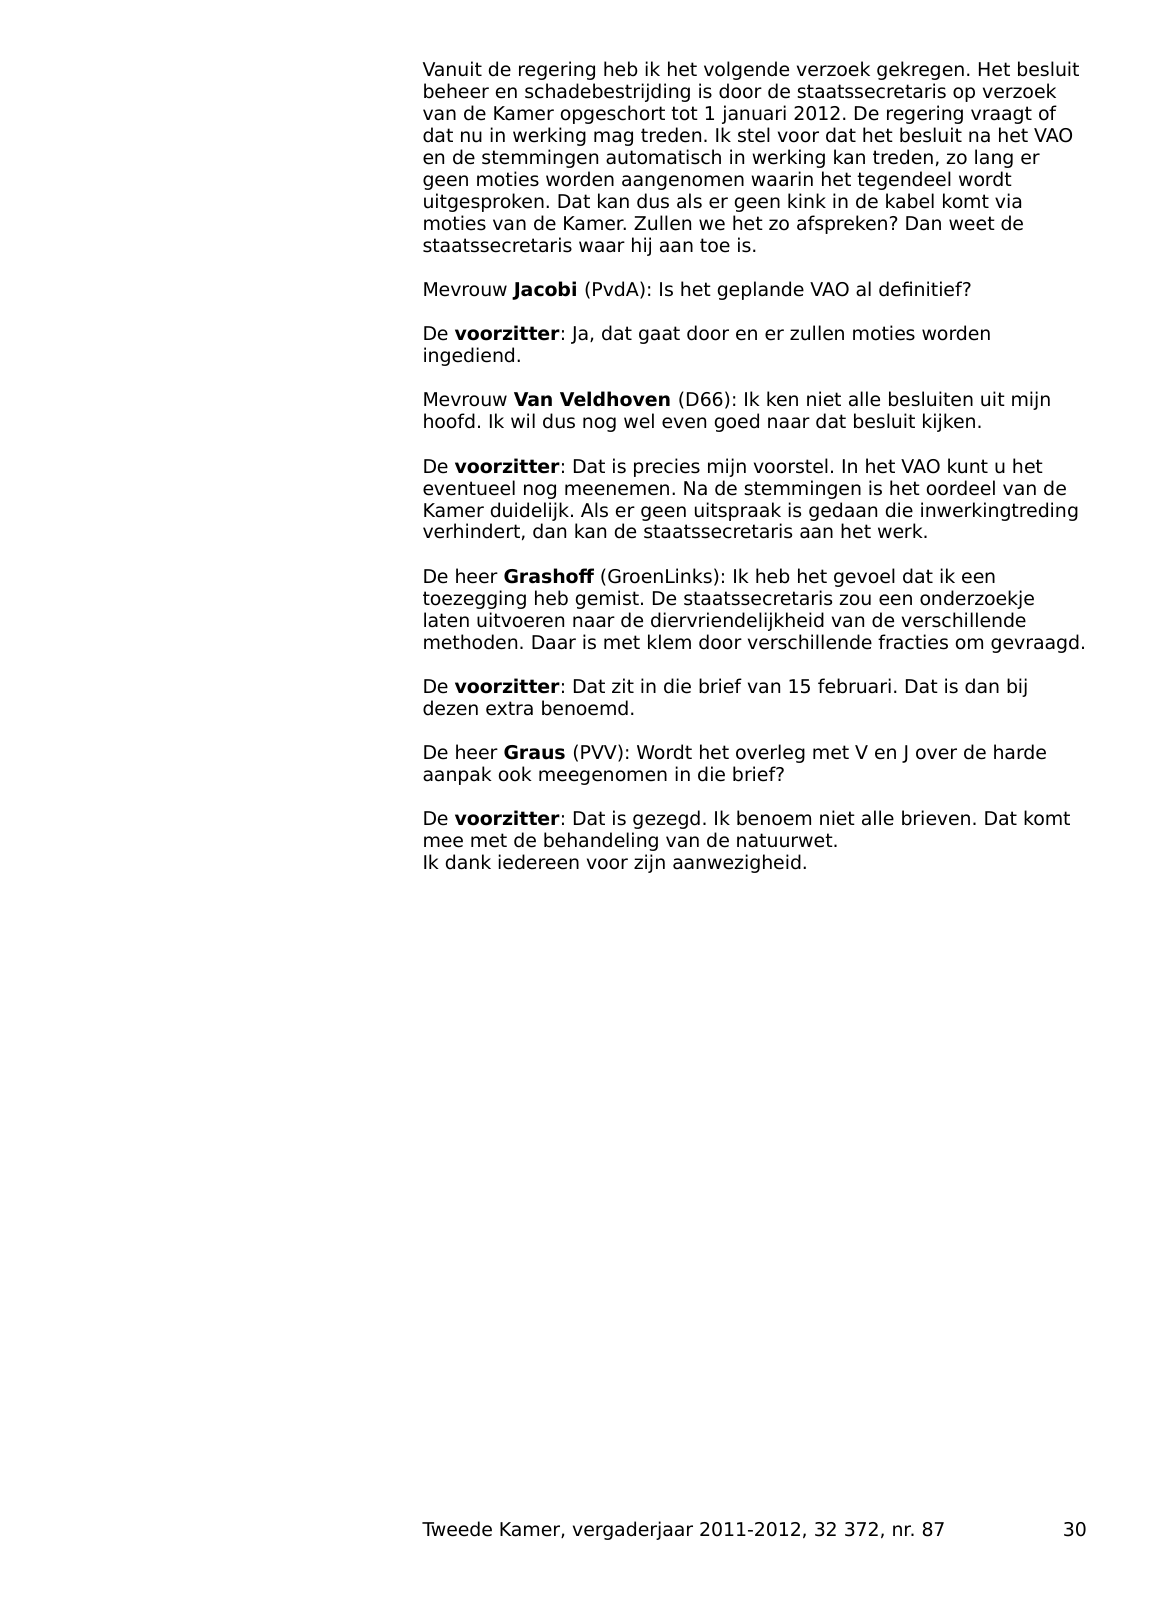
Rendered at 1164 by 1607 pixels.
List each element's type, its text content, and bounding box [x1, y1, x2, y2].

text Vanuit de regering heb ik het volgende verzoek gekregen. Het besluit beheer en schadebestrijding is door de staatssecretaris op verzoek van de Kamer opgeschort tot 1 januari 2012. De regering vraagt of dat nu in werking mag treden. Ik stel voor dat het besluit na het VAO en de stemmingen automatisch in werking kan treden, zo lang er geen moties worden aangenomen waarin het tegendeel wordt uitgesproken. Dat kan dus als er geen kink in de kabel komt via moties van de Kamer. Zullen we het zo afspreken? Dan weet de staatssecretaris waar hij aan toe is. [422, 59, 1087, 257]
text De voorzitter: Dat zit in die brief van 15 februari. Dat is dan bij dezen extra benoemd. [422, 676, 1087, 720]
text De voorzitter: Ja, dat gaat door en er zullen moties worden ingediend. [422, 323, 1087, 367]
text Mevrouw Jacobi (PvdA): Is het geplande VAO al definitief? [422, 279, 1087, 301]
text De heer Grashoff (GroenLinks): Ik heb het gevoel dat ik een toezegging heb gemist. De staatssecretaris zou een onderzoekje laten uitvoeren naar de diervriendelijkheid van de verschillende methoden. Daar is met klem door verschillende fracties om gevraagd. [422, 566, 1087, 653]
text De voorzitter: Dat is gezegd. Ik benoem niet alle brieven. Dat komt mee met de behandeling van de natuurwet. [422, 808, 1087, 852]
text De voorzitter: Dat is precies mijn voorstel. In het VAO kunt u het eventueel nog meenemen. Na de stemmingen is het oordeel van de Kamer duidelijk. Als er geen uitspraak is gedaan die inwerkingtreding verhindert, dan kan de staatssecretaris aan het werk. [422, 456, 1087, 543]
text De heer Graus (PVV): Wordt het overleg met V en J over de harde aanpak ook meegenomen in die brief? [422, 742, 1087, 786]
text Ik dank iedereen voor zijn aanwezigheid. [422, 852, 1087, 874]
text Mevrouw Van Veldhoven (D66): Ik ken niet alle besluiten uit mijn hoofd. Ik wil dus nog wel even goed naar dat besluit kijken. [422, 389, 1087, 433]
